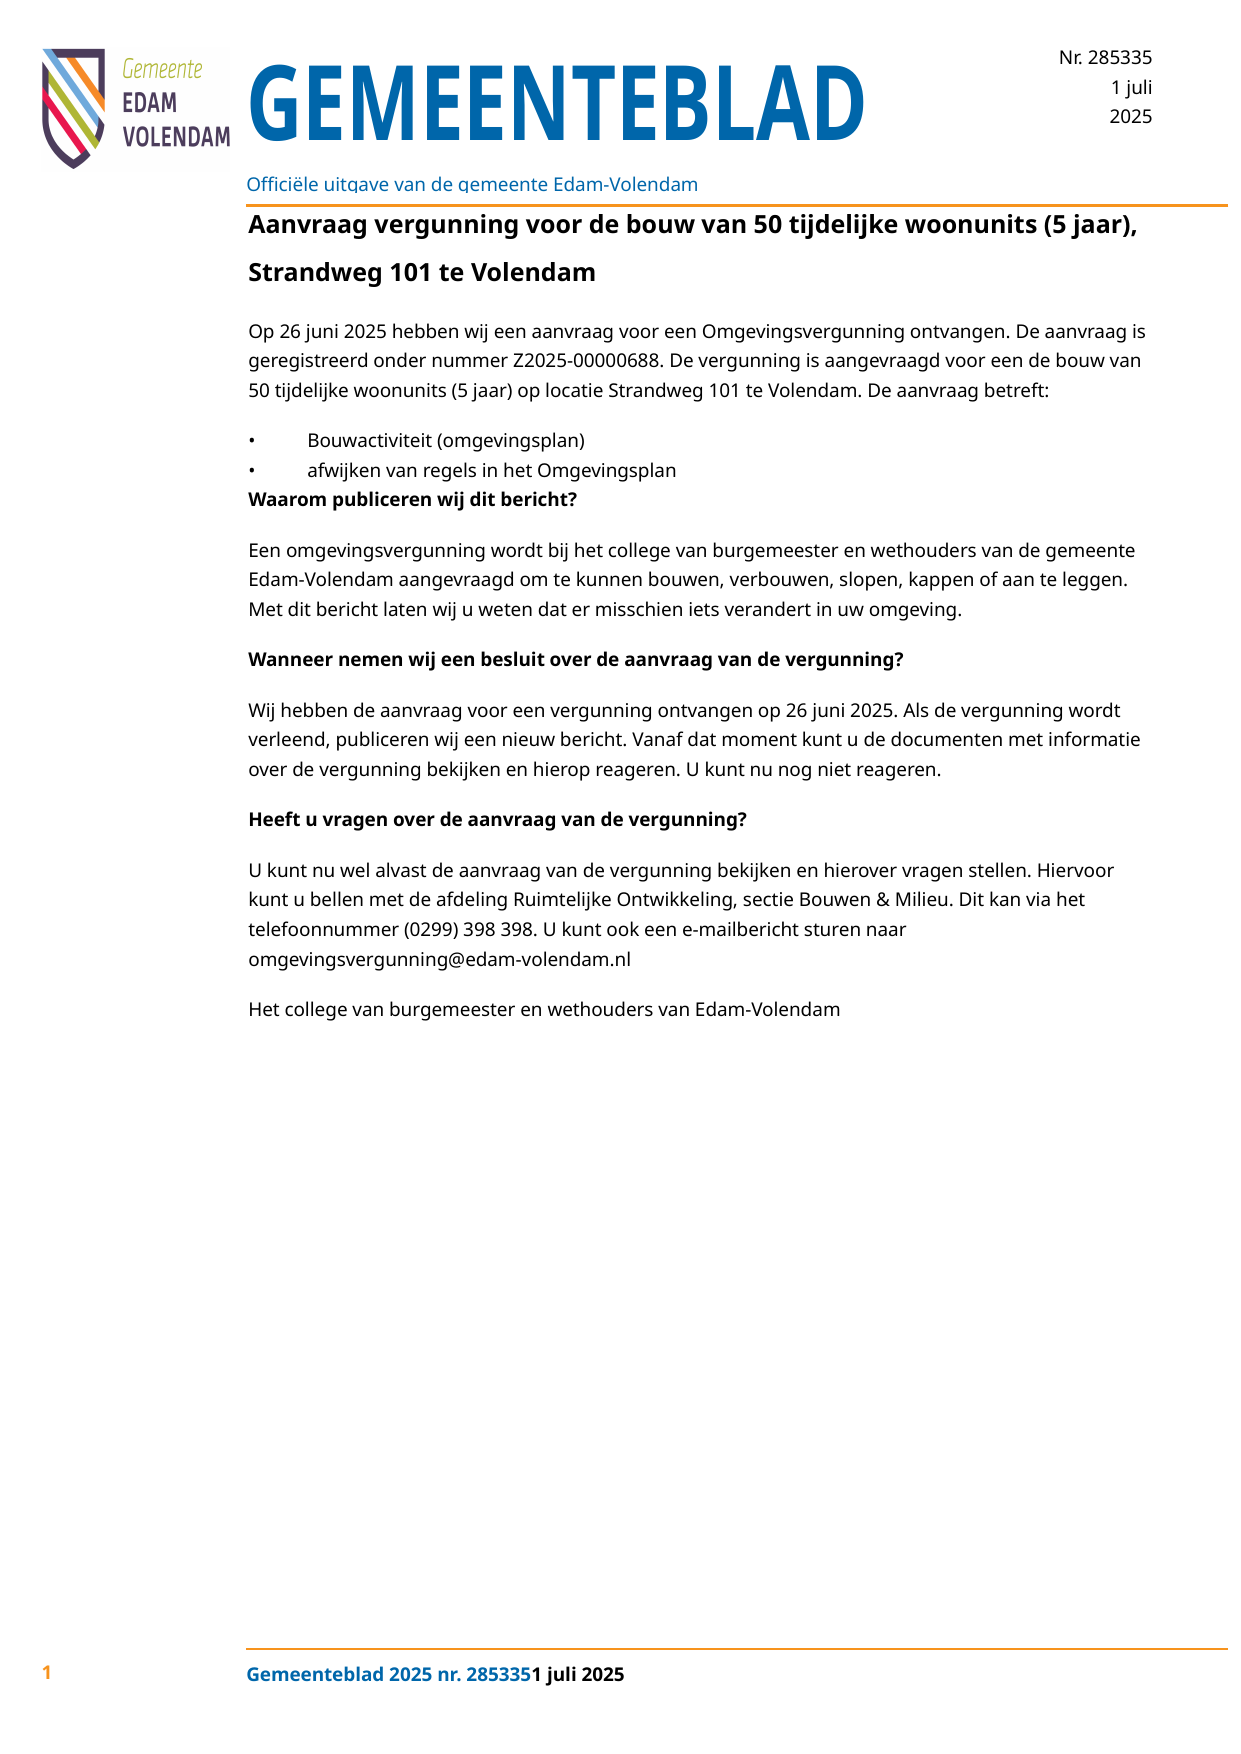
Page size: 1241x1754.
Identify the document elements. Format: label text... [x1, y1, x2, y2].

text Wij hebben de aanvraag voor een vergunning ontvangen op 26 juni 2025. Als de vergunning wordt verleend, publiceren wij een nieuw bericht. Vanaf dat moment kunt u de documenten met informatie over de vergunning bekijken en hierop reageren. U kunt nu nog niet reageren. [248, 697, 1152, 782]
text Wanneer nemen wij een besluit over de aanvraag van de vergunning? [248, 647, 1152, 672]
text Heeft u vragen over de aanvraag van de vergunning? [248, 807, 1152, 832]
list Bouwactiviteit (omgevingsplan) [248, 427, 1152, 453]
list afwijken van regels in het Omgevingsplan [248, 457, 1152, 483]
text Op 26 juni 2025 hebben wij een aanvraag voor een Omgevingsvergunning ontvangen. De aanvraag is geregistreerd onder nummer Z2025-00000688. De vergunning is aangevraagd voor een de bouw van 50 tijdelijke woonunits (5 jaar) op locatie Strandweg 101 te Volendam. De aanvraag betreft: [248, 318, 1152, 403]
text U kunt nu wel alvast de aanvraag van de vergunning bekijken en hierover vragen stellen. Hiervoor kunt u bellen met de afdeling Ruimtelijke Ontwikkeling, sectie Bouwen & Milieu. Dit kan via het telefoonnummer (0299) 398 398. U kunt ook een e-mailbericht sturen naar omgevingsvergunning@edam-volendam.nl [248, 857, 1152, 972]
text Het college van burgemeester en wethouders van Edam-Volendam [248, 996, 1152, 1022]
text Waarom publiceren wij dit bericht? [248, 487, 1152, 512]
picture [41, 47, 231, 172]
text Een omgevingsvergunning wordt bij het college van burgemeester en wethouders van de gemeente Edam-Volendam aangevraagd om te kunnen bouwen, verbouwen, slopen, kappen of aan te leggen. Met dit bericht laten wij u weten dat er misschien iets verandert in uw omgeving. [248, 537, 1152, 622]
text Aanvraag vergunning voor de bouw van 50 tijdelijke woonunits (5 jaar), Strandweg 101 te Volendam [248, 207, 1152, 288]
